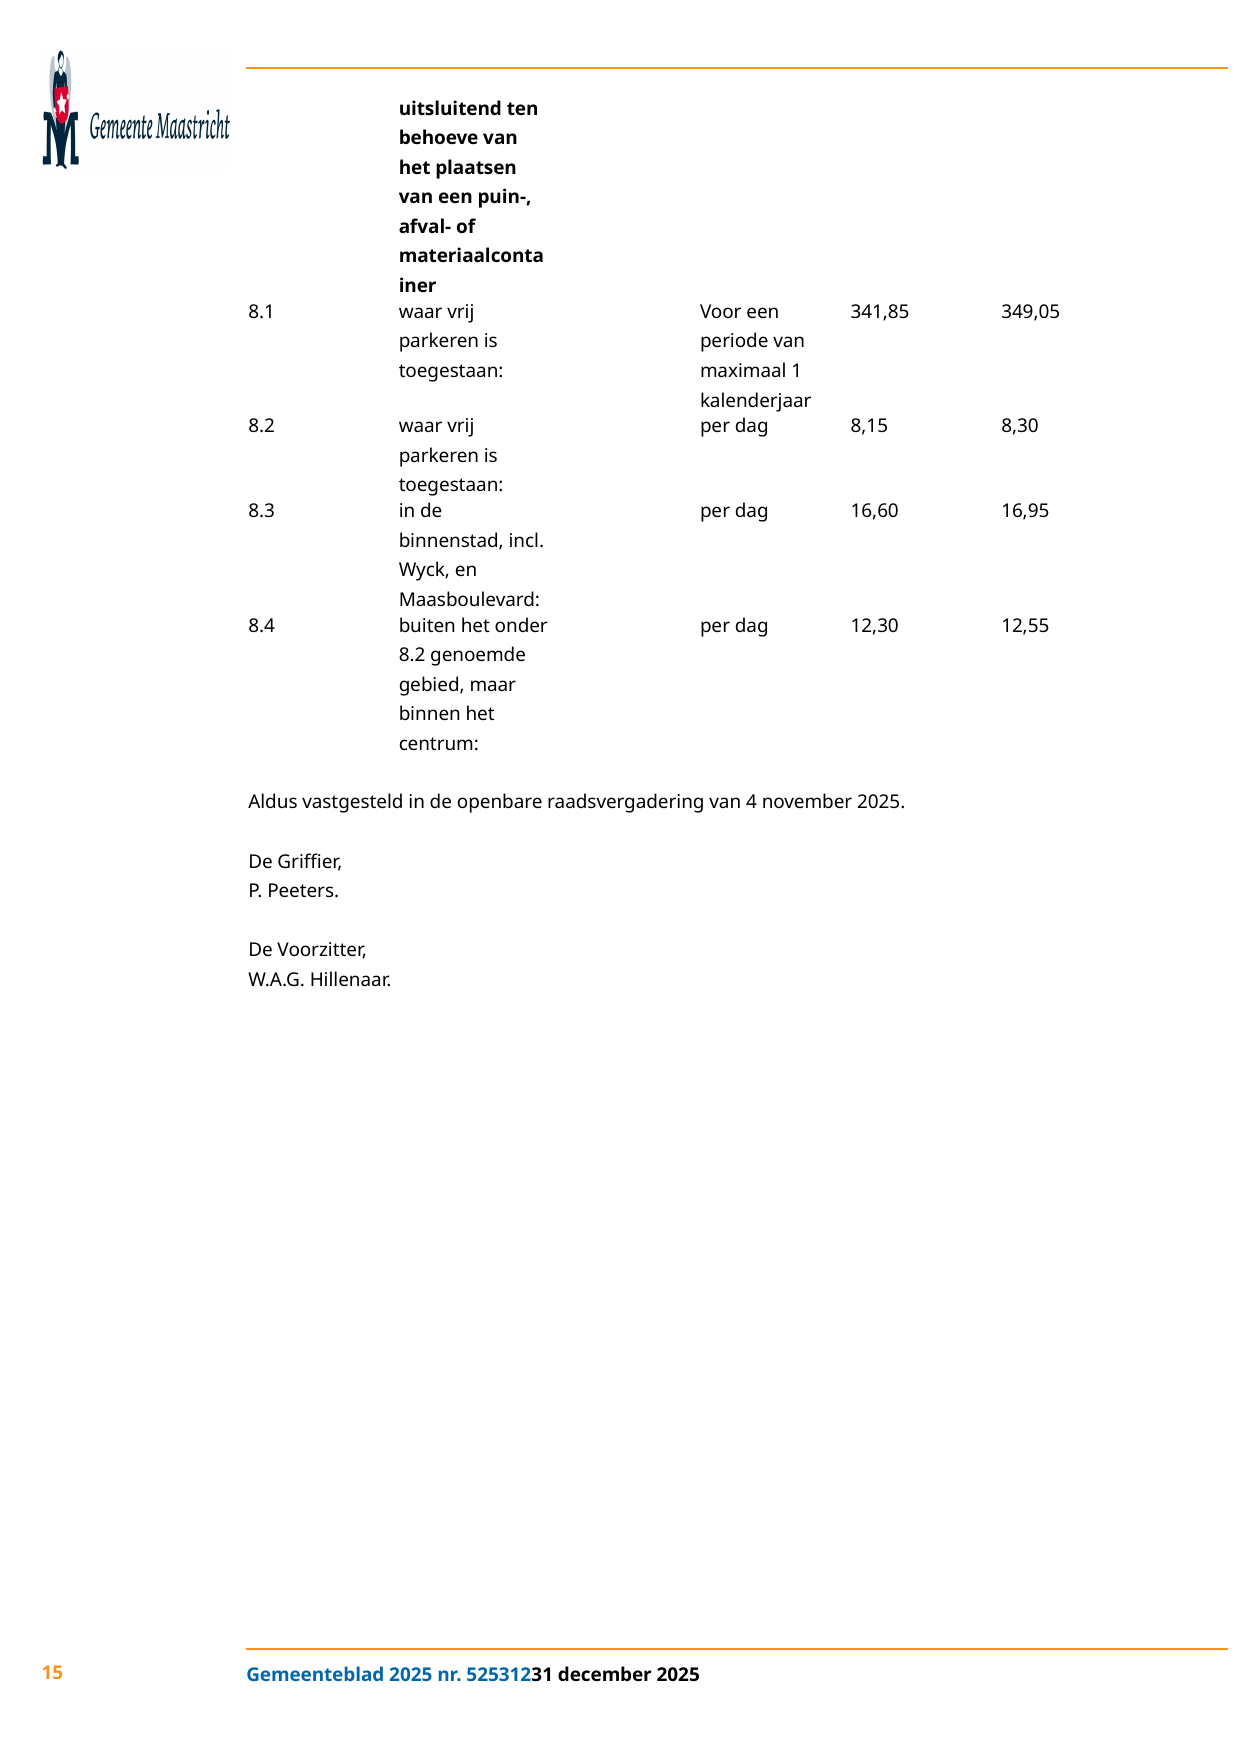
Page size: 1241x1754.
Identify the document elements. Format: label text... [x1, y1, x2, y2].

table_cell 8,30 [1001, 413, 1152, 497]
table_cell 341,85 [850, 298, 1001, 412]
table_cell 349,05 [1001, 298, 1152, 412]
table_cell 8.3 [248, 498, 398, 612]
text P. Peeters. [248, 877, 1152, 903]
table_cell [700, 95, 850, 298]
text W.A.G. Hillenaar. [248, 966, 1152, 992]
table_cell [549, 612, 700, 756]
table_cell per dag [700, 413, 850, 497]
picture [41, 47, 231, 172]
table_cell [248, 95, 398, 298]
table_cell per dag [700, 498, 850, 612]
table_cell waar vrij parkeren is toegestaan: [399, 298, 549, 412]
text De Voorzitter, [248, 937, 1152, 962]
table_cell 8.2 [248, 413, 398, 497]
table_cell [1001, 95, 1152, 298]
table_cell uitsluitend ten behoeve van het plaatsen van een puin-, afval- of materiaalcontainer [399, 95, 549, 298]
table_cell 8.4 [248, 612, 398, 756]
table_cell 8.1 [248, 298, 398, 412]
table_cell 12,30 [850, 612, 1001, 756]
table_cell [850, 95, 1001, 298]
table_cell waar vrij parkeren is toegestaan: [399, 413, 549, 497]
table_cell 16,60 [850, 498, 1001, 612]
table_cell 16,95 [1001, 498, 1152, 612]
table_cell [549, 498, 700, 612]
text De Griffier, [248, 848, 1152, 874]
table_cell [549, 298, 700, 412]
table_cell Voor een periode van maximaal 1 kalenderjaar [700, 298, 850, 412]
table_cell [549, 413, 700, 497]
table_cell in de binnenstad, incl. Wyck, en Maasboulevard: [399, 498, 549, 612]
text Aldus vastgesteld in de openbare raadsvergadering van 4 november 2025. [248, 789, 1152, 814]
table_cell per dag [700, 612, 850, 756]
table_cell [549, 95, 700, 298]
table_cell 12,55 [1001, 612, 1152, 756]
table_cell 8,15 [850, 413, 1001, 497]
table_cell buiten het onder 8.2 genoemde gebied, maar binnen het centrum: [399, 612, 549, 756]
